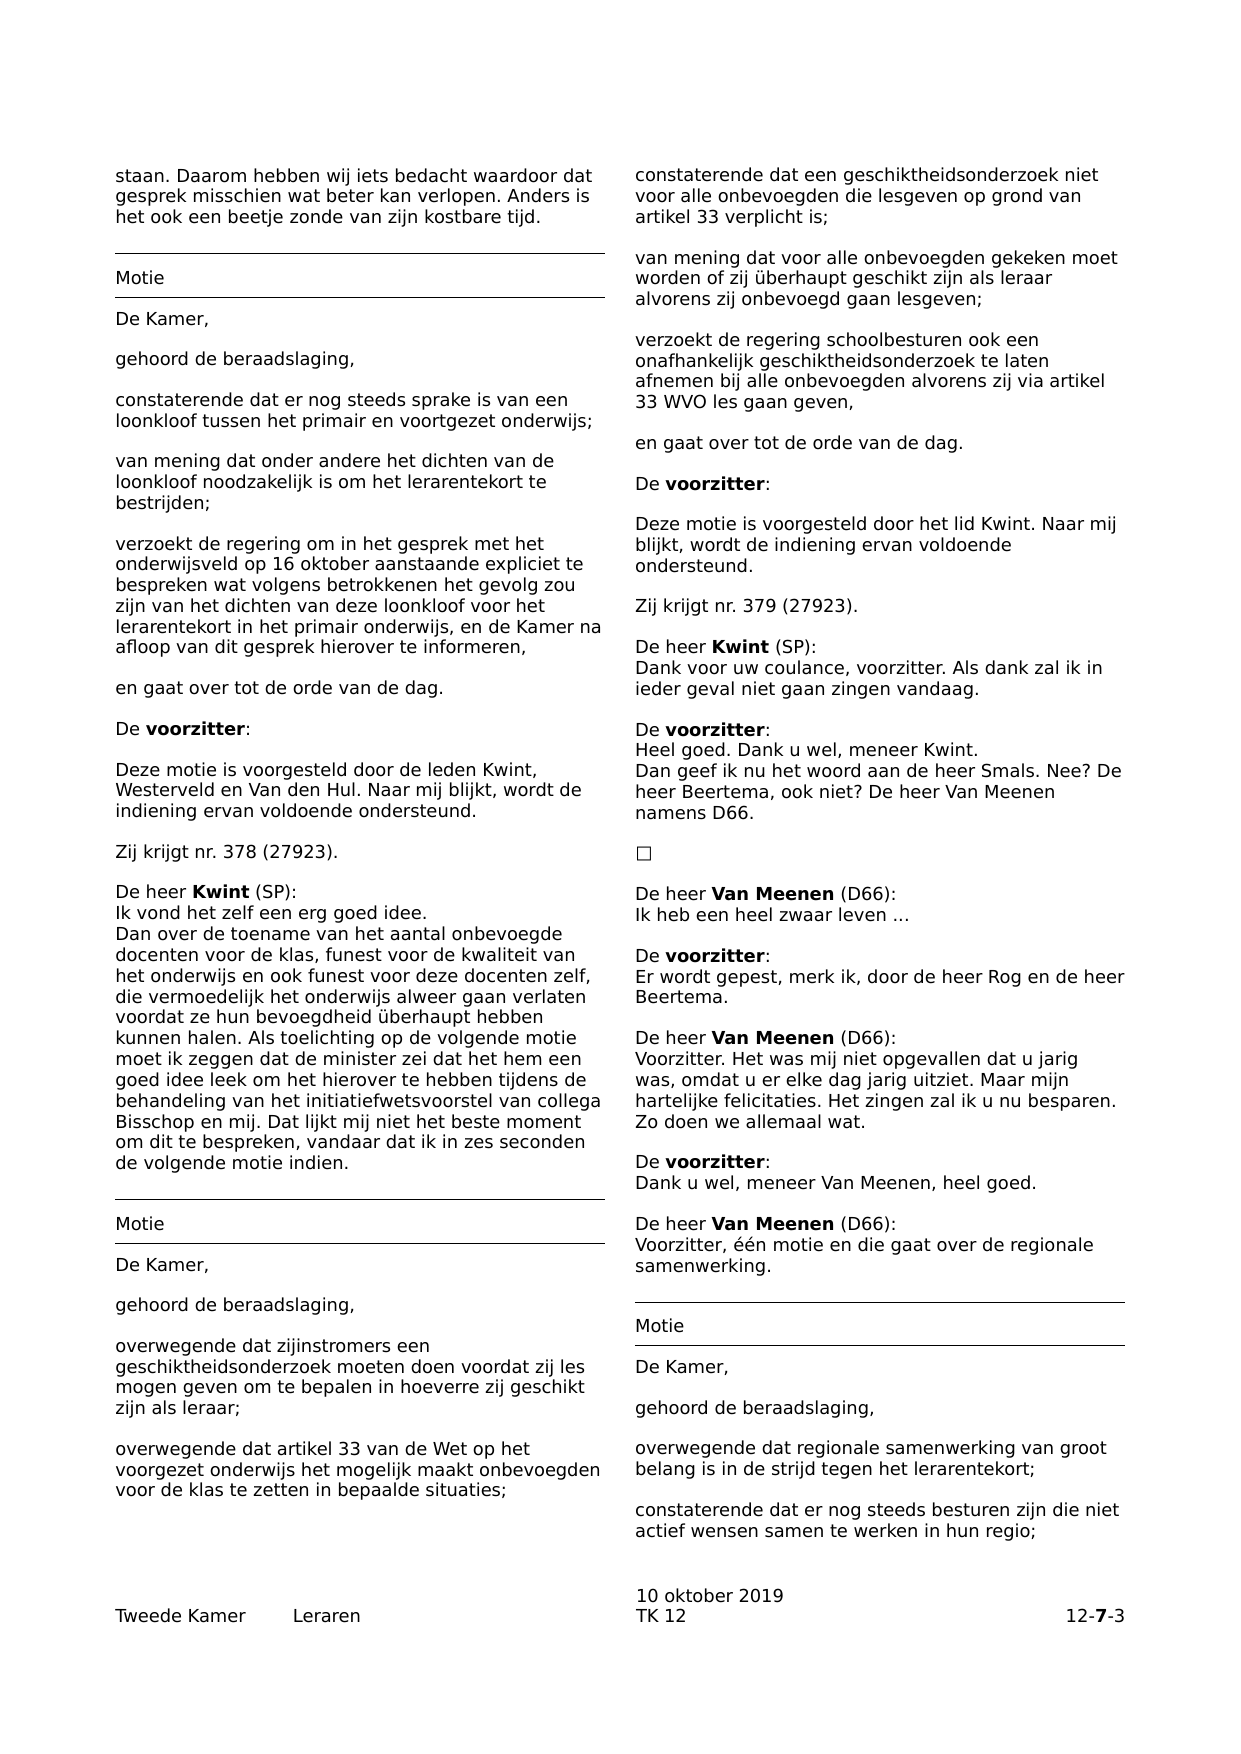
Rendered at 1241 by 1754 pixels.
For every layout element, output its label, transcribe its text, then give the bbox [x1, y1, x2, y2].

text De voorzitter: [115, 719, 605, 739]
text van mening dat voor alle onbevoegden gekeken moet worden of zij überhaupt geschikt zijn als leraar alvorens zij onbevoegd gaan lesgeven; [635, 247, 1125, 310]
text overwegende dat regionale samenwerking van groot belang is in de strijd tegen het lerarentekort; [635, 1438, 1125, 1480]
text De voorzitter: [635, 719, 1125, 740]
text ⬜ [635, 843, 1125, 864]
text De Kamer, [635, 1357, 1125, 1377]
text gehoord de beraadslaging, [115, 349, 605, 370]
text Deze motie is voorgesteld door het lid Kwint. Naar mij blijkt, wordt de indiening ervan voldoende ondersteund. [635, 514, 1125, 576]
text De heer Kwint (SP): [115, 882, 605, 903]
text Motie [115, 268, 605, 288]
text en gaat over tot de orde van de dag. [115, 678, 605, 699]
text De heer Van Meenen (D66): [635, 1214, 1125, 1234]
text Deze motie is voorgesteld door de leden Kwint, Westerveld en Van den Hul. Naar mij blijkt, wordt de indiening ervan voldoende ondersteund. [115, 759, 605, 822]
text De Kamer, [115, 1254, 605, 1275]
text Heel goed. Dank u wel, meneer Kwint. [635, 740, 1125, 761]
text Ik heb een heel zwaar leven ... [635, 905, 1125, 926]
text overwegende dat artikel 33 van de Wet op het voorgezet onderwijs het mogelijk maakt onbevoegden voor de klas te zetten in bepaalde situaties; [115, 1439, 605, 1501]
text Zij krijgt nr. 378 (27923). [115, 842, 605, 862]
text Dan over de toename van het aantal onbevoegde docenten voor de klas, funest voor de kwaliteit van het onderwijs en ook funest voor deze docenten zelf, die vermoedelijk het onderwijs alweer gaan verlaten voordat ze hun bevoegdheid überhaupt hebben kunnen halen. Als toelichting op de volgende motie moet ik zeggen dat de minister zei dat het hem een goed idee leek om het hierover te hebben tijdens de behandeling van het initiatiefwetsvoorstel van collega Bisschop en mij. Dat lijkt mij niet het beste moment om dit te bespreken, vandaar dat ik in zes seconden de volgende motie indien. [115, 924, 605, 1174]
text constaterende dat er nog steeds sprake is van een loonkloof tussen het primair en voortgezet onderwijs; [115, 390, 605, 431]
text gehoord de beraadslaging, [635, 1397, 1125, 1418]
text De voorzitter: [635, 473, 1125, 494]
text constaterende dat een geschiktheidsonderzoek niet voor alle onbevoegden die lesgeven op grond van artikel 33 verplicht is; [635, 165, 1125, 227]
text Dank u wel, meneer Van Meenen, heel goed. [635, 1173, 1125, 1194]
text De heer Van Meenen (D66): [635, 884, 1125, 905]
text Ik vond het zelf een erg goed idee. [115, 903, 605, 924]
text Voorzitter. Het was mij niet opgevallen dat u jarig was, omdat u er elke dag jarig uitziet. Maar mijn hartelijke felicitaties. Het zingen zal ik u nu besparen. Zo doen we allemaal wat. [635, 1049, 1125, 1132]
text Zij krijgt nr. 379 (27923). [635, 596, 1125, 617]
text en gaat over tot de orde van de dag. [635, 433, 1125, 453]
text staan. Daarom hebben wij iets bedacht waardoor dat gesprek misschien wat beter kan verlopen. Anders is het ook een beetje zonde van zijn kostbare tijd. [115, 165, 605, 228]
text De voorzitter: [635, 946, 1125, 966]
text overwegende dat zijinstromers een geschiktheidsonderzoek moeten doen voordat zij les mogen geven om te bepalen in hoeverre zij geschikt zijn als leraar; [115, 1336, 605, 1419]
text De heer Kwint (SP): [635, 637, 1125, 658]
text De Kamer, [115, 308, 605, 329]
text verzoekt de regering schoolbesturen ook een onafhankelijk geschiktheidsonderzoek te laten afnemen bij alle onbevoegden alvorens zij via artikel 33 WVO les gaan geven, [635, 330, 1125, 413]
text verzoekt de regering om in het gesprek met het onderwijsveld op 16 oktober aanstaande expliciet te bespreken wat volgens betrokkenen het gevolg zou zijn van het dichten van deze loonkloof voor het lerarentekort in het primair onderwijs, en de Kamer na afloop van dit gesprek hierover te informeren, [115, 533, 605, 658]
text Motie [635, 1316, 1125, 1337]
text De heer Van Meenen (D66): [635, 1028, 1125, 1049]
text Dan geef ik nu het woord aan de heer Smals. Nee? De heer Beertema, ook niet? De heer Van Meenen namens D66. [635, 761, 1125, 823]
text gehoord de beraadslaging, [115, 1295, 605, 1316]
text Er wordt gepest, merk ik, door de heer Rog en de heer Beertema. [635, 966, 1125, 1008]
text De voorzitter: [635, 1152, 1125, 1173]
text van mening dat onder andere het dichten van de loonkloof noodzakelijk is om het lerarentekort te bestrijden; [115, 451, 605, 513]
text Voorzitter, één motie en die gaat over de regionale samenwerking. [635, 1234, 1125, 1276]
text Motie [115, 1214, 605, 1234]
text Dank voor uw coulance, voorzitter. Als dank zal ik in ieder geval niet gaan zingen vandaag. [635, 658, 1125, 699]
text constaterende dat er nog steeds besturen zijn die niet actief wensen samen te werken in hun regio; [635, 1500, 1125, 1541]
